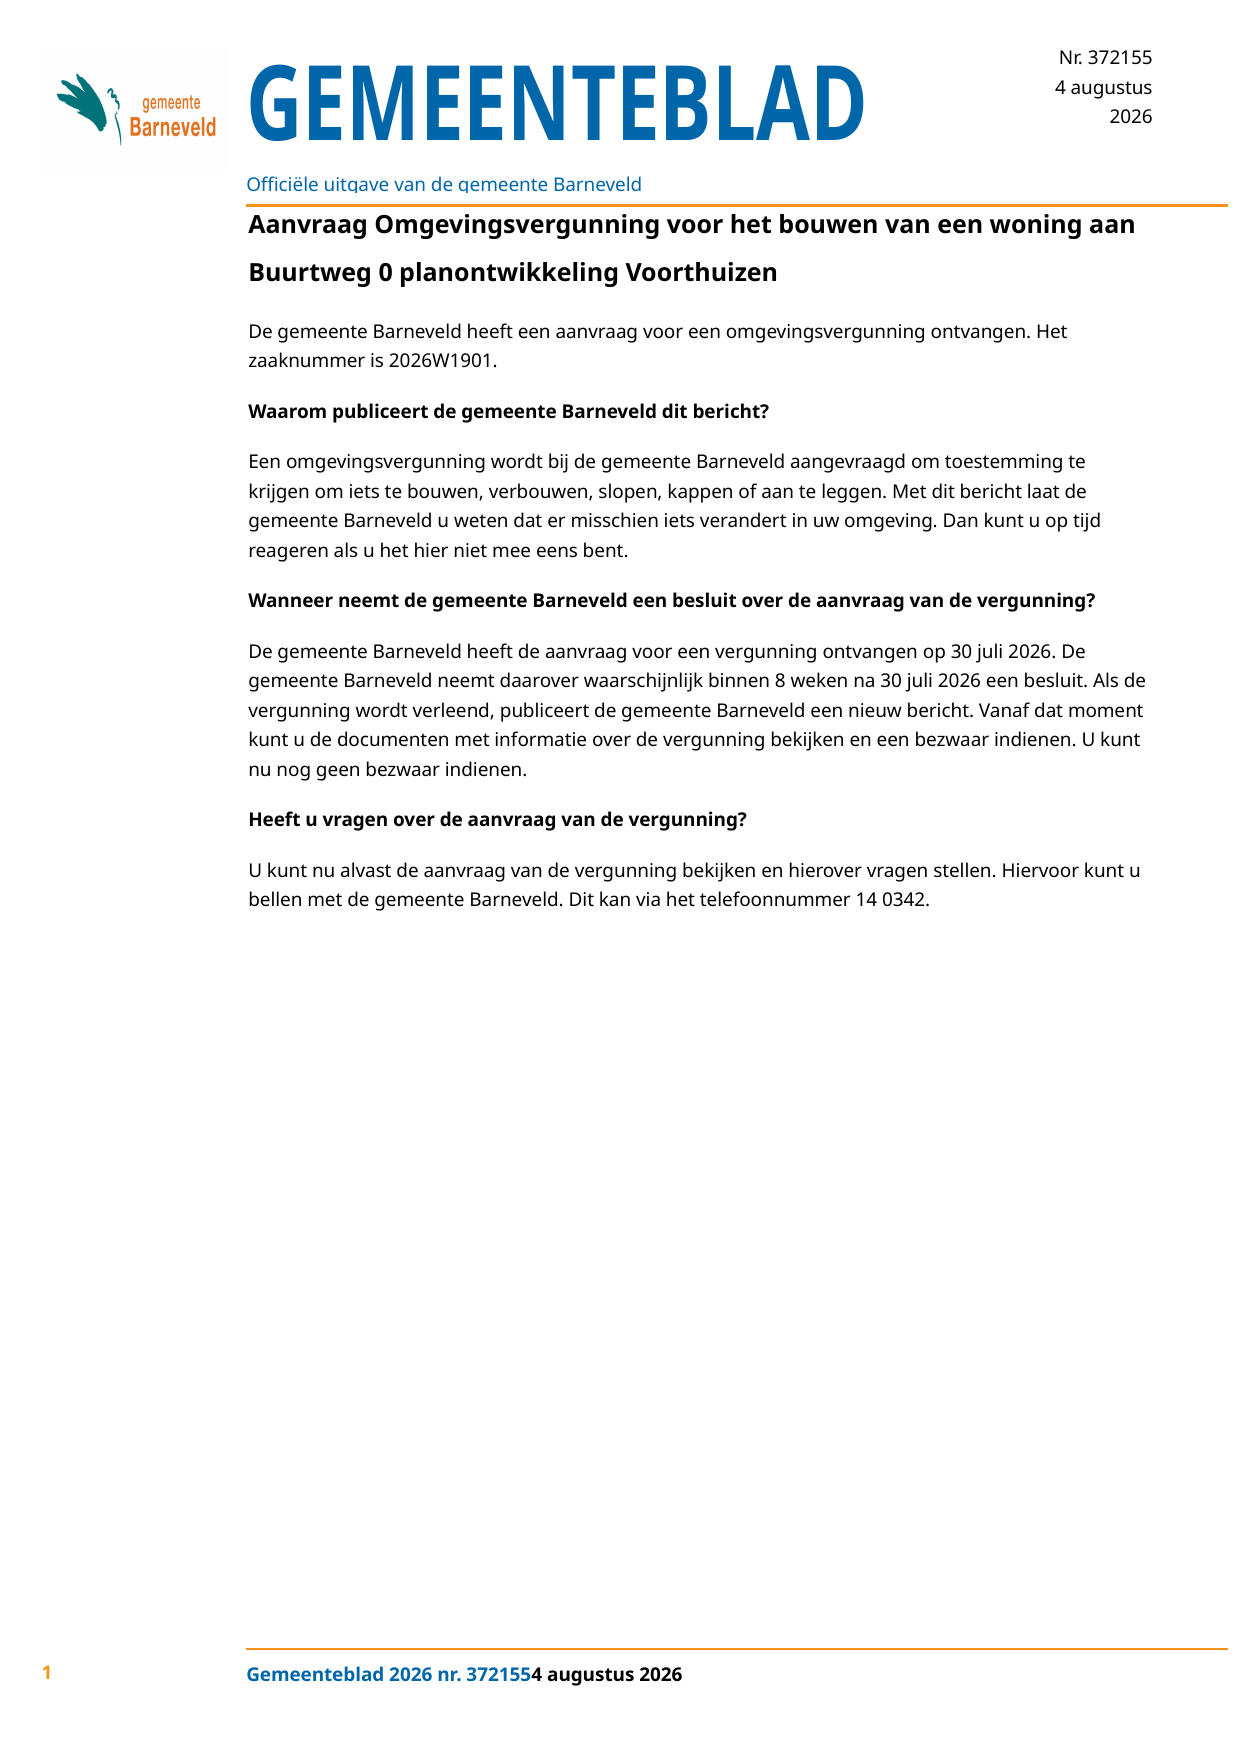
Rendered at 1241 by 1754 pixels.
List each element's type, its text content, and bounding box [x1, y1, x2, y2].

picture [41, 47, 231, 172]
text De gemeente Barneveld heeft een aanvraag voor een omgevingsvergunning ontvangen. Het zaaknummer is 2026W1901. [248, 318, 1152, 373]
text Heeft u vragen over de aanvraag van de vergunning? [248, 807, 1152, 832]
text Waarom publiceert de gemeente Barneveld dit bericht? [248, 398, 1152, 424]
text U kunt nu alvast de aanvraag van de vergunning bekijken en hierover vragen stellen. Hiervoor kunt u bellen met de gemeente Barneveld. Dit kan via het telefoonnummer 14 0342. [248, 857, 1152, 912]
text Aanvraag Omgevingsvergunning voor het bouwen van een woning aan Buurtweg 0 planontwikkeling Voorthuizen [248, 207, 1152, 288]
text De gemeente Barneveld heeft de aanvraag voor een vergunning ontvangen op 30 juli 2026. De gemeente Barneveld neemt daarover waarschijnlijk binnen 8 weken na 30 juli 2026 een besluit. Als de vergunning wordt verleend, publiceert de gemeente Barneveld een nieuw bericht. Vanaf dat moment kunt u de documenten met informatie over de vergunning bekijken en een bezwaar indienen. U kunt nu nog geen bezwaar indienen. [248, 638, 1152, 782]
text Een omgevingsvergunning wordt bij de gemeente Barneveld aangevraagd om toestemming te krijgen om iets te bouwen, verbouwen, slopen, kappen of aan te leggen. Met dit bericht laat de gemeente Barneveld u weten dat er misschien iets verandert in uw omgeving. Dan kunt u op tijd reageren als u het hier niet mee eens bent. [248, 448, 1152, 563]
text Wanneer neemt de gemeente Barneveld een besluit over de aanvraag van de vergunning? [248, 587, 1152, 613]
